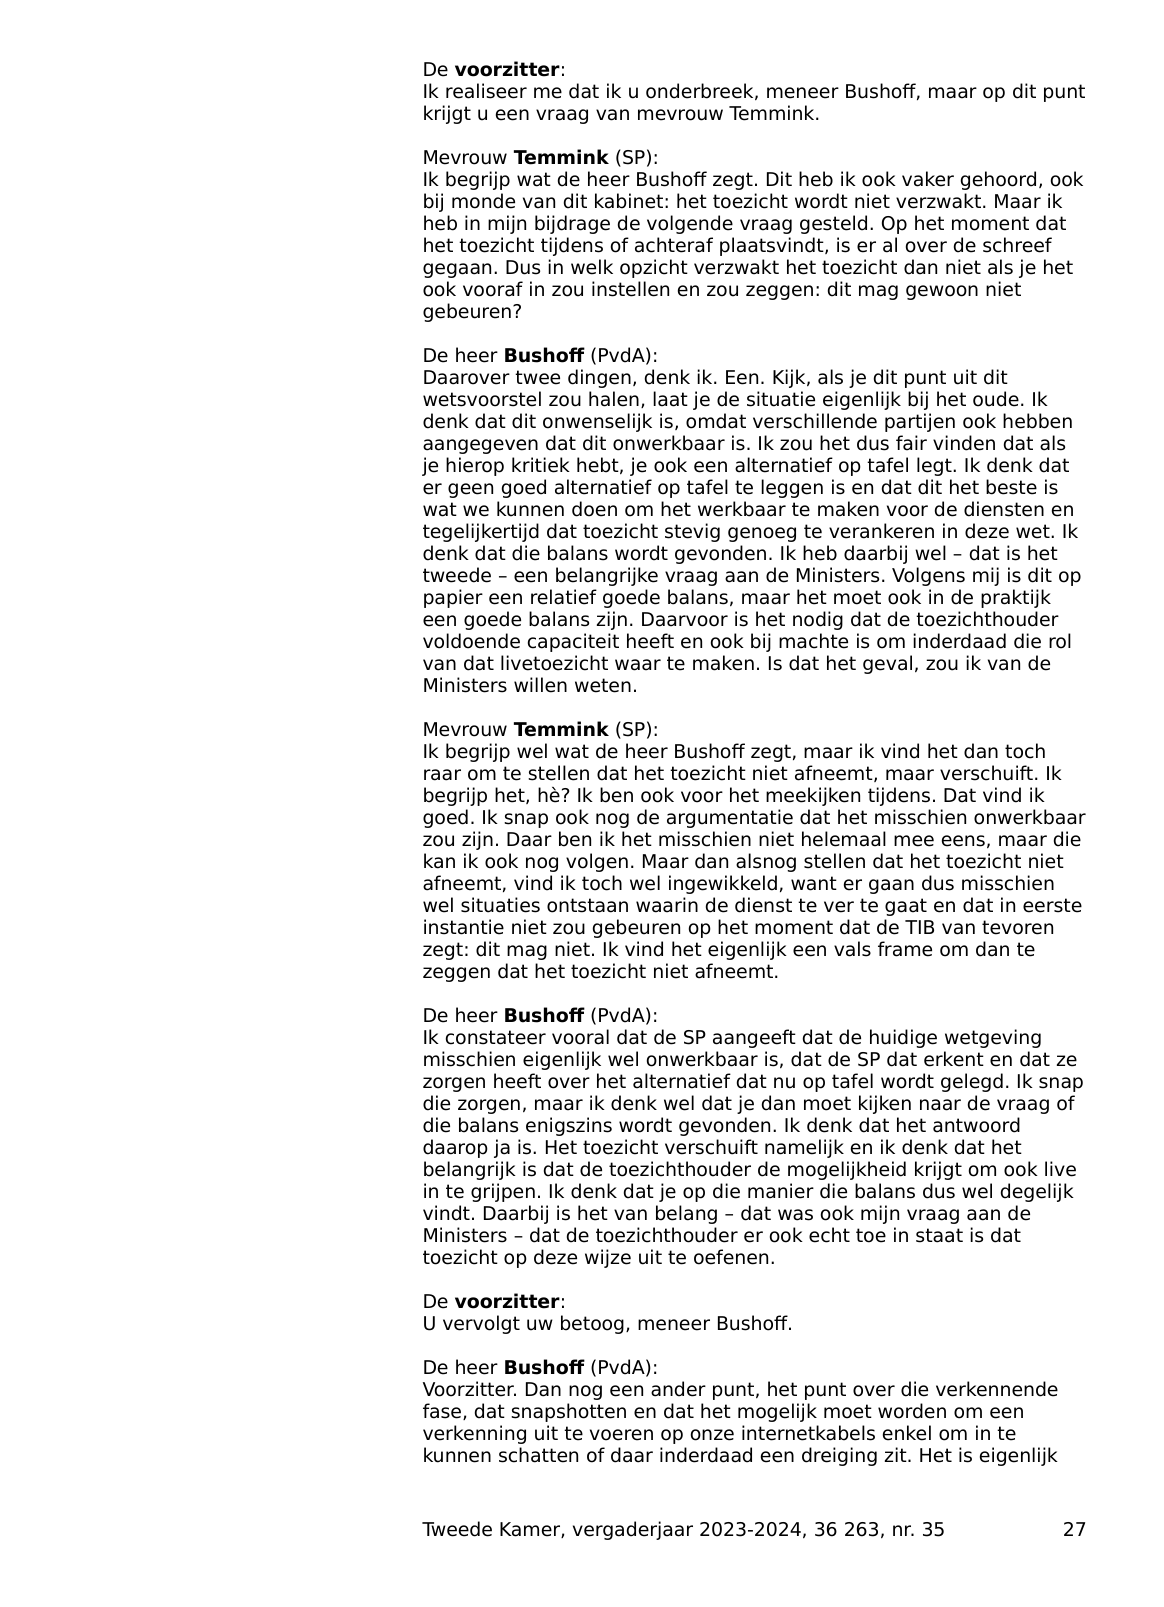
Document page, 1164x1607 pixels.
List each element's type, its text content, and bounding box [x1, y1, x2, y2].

text Ik realiseer me dat ik u onderbreek, meneer Bushoff, maar op dit punt krijgt u een vraag van mevrouw Temmink. [422, 81, 1087, 125]
text De heer Bushoff (PvdA): [422, 1005, 1087, 1027]
text Ik begrijp wel wat de heer Bushoff zegt, maar ik vind het dan toch raar om te stellen dat het toezicht niet afneemt, maar verschuift. Ik begrijp het, hè? Ik ben ook voor het meekijken tijdens. Dat vind ik goed. Ik snap ook nog de argumentatie dat het misschien onwerkbaar zou zijn. Daar ben ik het misschien niet helemaal mee eens, maar die kan ik ook nog volgen. Maar dan alsnog stellen dat het toezicht niet afneemt, vind ik toch wel ingewikkeld, want er gaan dus misschien wel situaties ontstaan waarin de dienst te ver te gaat en dat in eerste instantie niet zou gebeuren op het moment dat de TIB van tevoren zegt: dit mag niet. Ik vind het eigenlijk een vals frame om dan te zeggen dat het toezicht niet afneemt. [422, 741, 1087, 983]
text Ik begrijp wat de heer Bushoff zegt. Dit heb ik ook vaker gehoord, ook bij monde van dit kabinet: het toezicht wordt niet verzwakt. Maar ik heb in mijn bijdrage de volgende vraag gesteld. Op het moment dat het toezicht tijdens of achteraf plaatsvindt, is er al over de schreef gegaan. Dus in welk opzicht verzwakt het toezicht dan niet als je het ook vooraf in zou instellen en zou zeggen: dit mag gewoon niet gebeuren? [422, 169, 1087, 323]
text De heer Bushoff (PvdA): [422, 1357, 1087, 1379]
text U vervolgt uw betoog, meneer Bushoff. [422, 1313, 1087, 1335]
text Ik constateer vooral dat de SP aangeeft dat de huidige wetgeving misschien eigenlijk wel onwerkbaar is, dat de SP dat erkent en dat ze zorgen heeft over het alternatief dat nu op tafel wordt gelegd. Ik snap die zorgen, maar ik denk wel dat je dan moet kijken naar de vraag of die balans enigszins wordt gevonden. Ik denk dat het antwoord daarop ja is. Het toezicht verschuift namelijk en ik denk dat het belangrijk is dat de toezichthouder de mogelijkheid krijgt om ook live in te grijpen. Ik denk dat je op die manier die balans dus wel degelijk vindt. Daarbij is het van belang – dat was ook mijn vraag aan de Ministers – dat de toezichthouder er ook echt toe in staat is dat toezicht op deze wijze uit te oefenen. [422, 1027, 1087, 1269]
text De voorzitter: [422, 59, 1087, 81]
text Mevrouw Temmink (SP): [422, 147, 1087, 169]
text De voorzitter: [422, 1291, 1087, 1313]
text Mevrouw Temmink (SP): [422, 719, 1087, 741]
text Voorzitter. Dan nog een ander punt, het punt over die verkennende fase, dat snapshotten en dat het mogelijk moet worden om een verkenning uit te voeren op onze internetkabels enkel om in te kunnen schatten of daar inderdaad een dreiging zit. Het is eigenlijk [422, 1379, 1087, 1467]
text Daarover twee dingen, denk ik. Een. Kijk, als je dit punt uit dit wetsvoorstel zou halen, laat je de situatie eigenlijk bij het oude. Ik denk dat dit onwenselijk is, omdat verschillende partijen ook hebben aangegeven dat dit onwerkbaar is. Ik zou het dus fair vinden dat als je hierop kritiek hebt, je ook een alternatief op tafel legt. Ik denk dat er geen goed alternatief op tafel te leggen is en dat dit het beste is wat we kunnen doen om het werkbaar te maken voor de diensten en tegelijkertijd dat toezicht stevig genoeg te verankeren in deze wet. Ik denk dat die balans wordt gevonden. Ik heb daarbij wel – dat is het tweede – een belangrijke vraag aan de Ministers. Volgens mij is dit op papier een relatief goede balans, maar het moet ook in de praktijk een goede balans zijn. Daarvoor is het nodig dat de toezichthouder voldoende capaciteit heeft en ook bij machte is om inderdaad die rol van dat livetoezicht waar te maken. Is dat het geval, zou ik van de Ministers willen weten. [422, 367, 1087, 697]
text De heer Bushoff (PvdA): [422, 345, 1087, 367]
